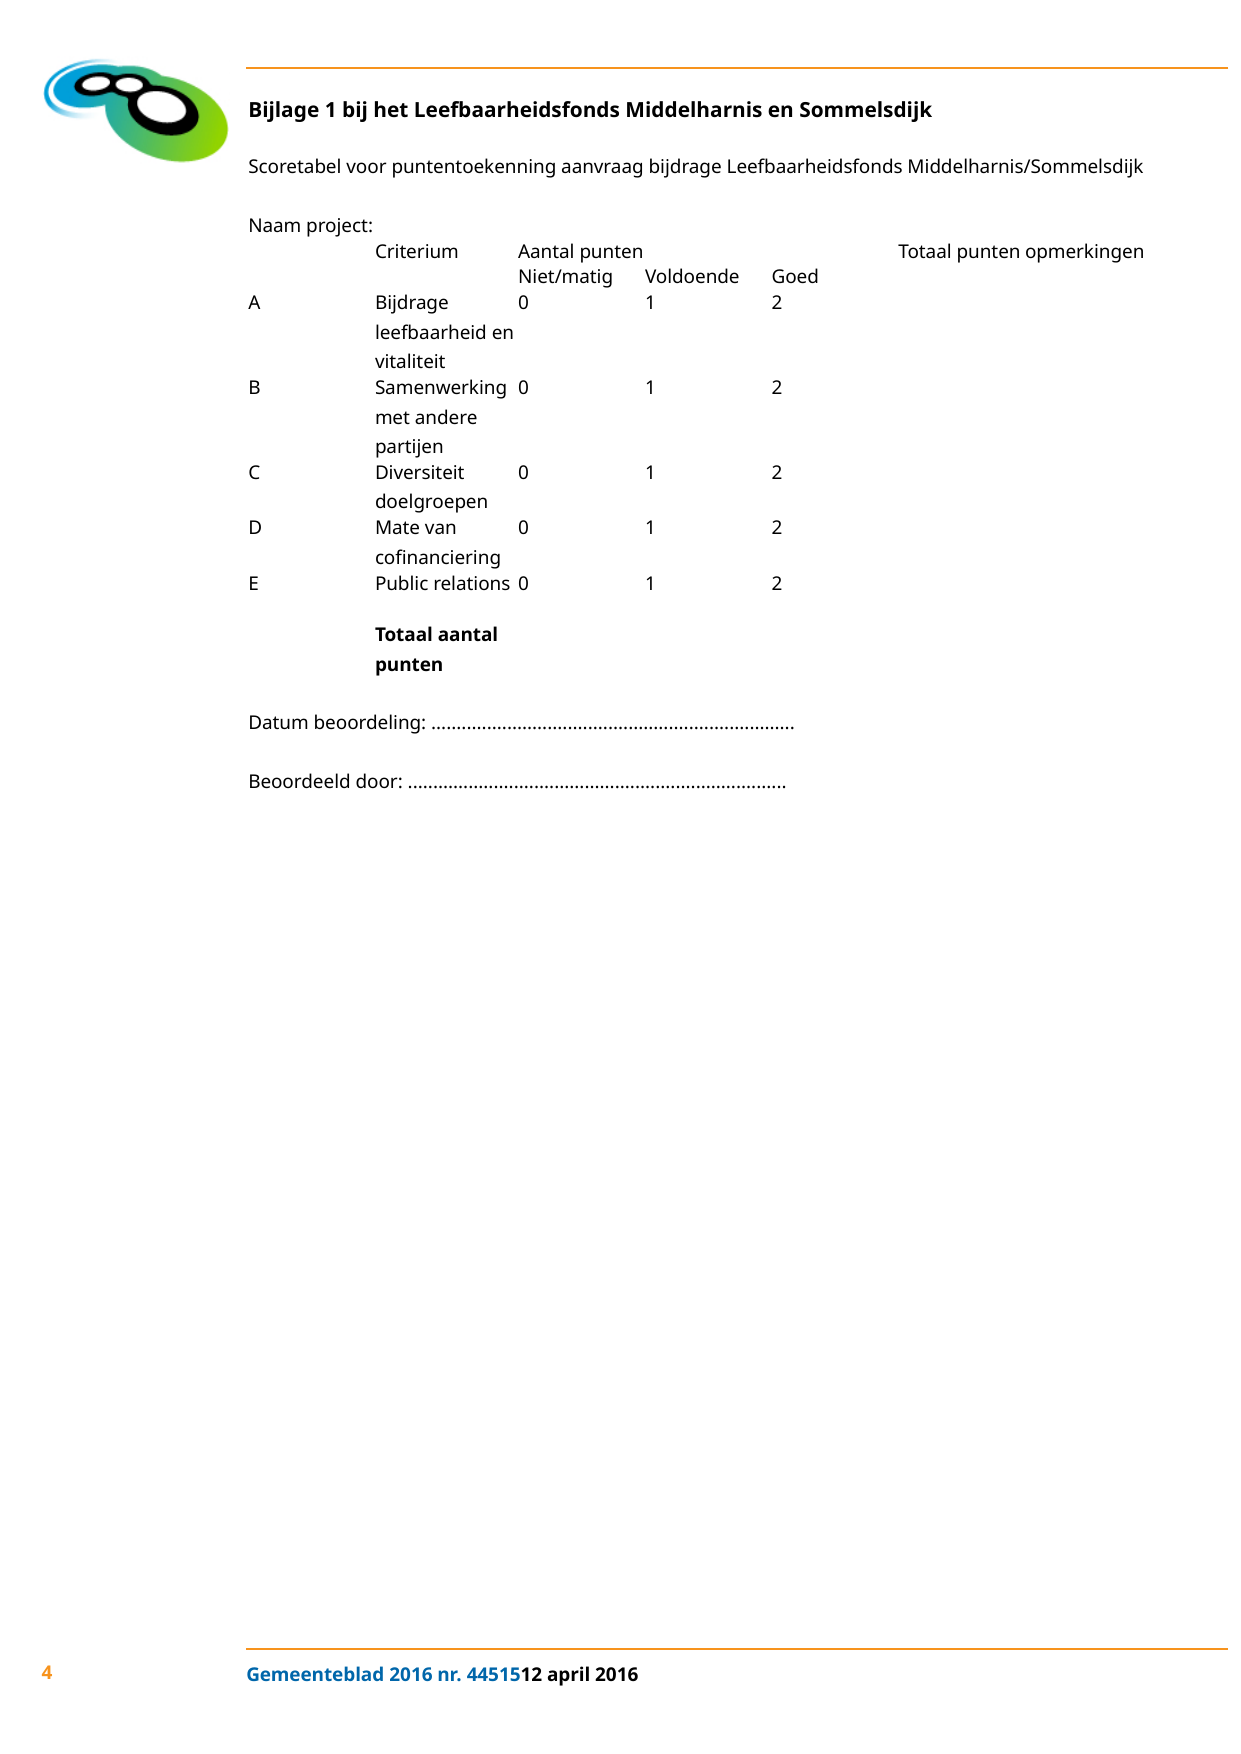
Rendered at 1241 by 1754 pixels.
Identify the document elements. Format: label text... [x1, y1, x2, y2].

table_cell [645, 621, 771, 677]
table_cell 1 [645, 515, 771, 570]
table_cell [248, 264, 375, 289]
text Bijlage 1 bij het Leefbaarheidsfonds Middelharnis en Sommelsdijk [248, 95, 1152, 123]
table_cell 2 [771, 459, 898, 514]
table_cell 1 [645, 459, 771, 514]
table_cell opmerkingen [1025, 238, 1152, 264]
table_cell 0 [518, 374, 645, 459]
table_cell Totaal aantal punten [375, 621, 518, 677]
table_cell [1025, 264, 1152, 289]
text Datum beoordeling: ........................................................................ [248, 709, 1152, 735]
table_cell [248, 596, 375, 621]
table_cell 2 [771, 515, 898, 570]
table_cell [518, 596, 645, 621]
table_cell Public relations [375, 570, 518, 596]
table_cell [1025, 374, 1152, 459]
table_cell [1025, 459, 1152, 514]
table_cell [1025, 570, 1152, 596]
table_cell [898, 264, 1025, 289]
table_cell [898, 374, 1025, 459]
table_cell [645, 596, 771, 621]
table_cell 2 [771, 570, 898, 596]
table_cell [898, 621, 1025, 677]
table_cell 0 [518, 289, 645, 374]
table_cell [248, 621, 375, 677]
table_cell Bijdrage leefbaarheid en vitaliteit [375, 289, 518, 374]
table_cell 2 [771, 289, 898, 374]
table_cell [518, 621, 645, 677]
table_cell 0 [518, 570, 645, 596]
table_cell Niet/matig [518, 264, 645, 289]
table_cell E [248, 570, 375, 596]
table_cell 1 [645, 374, 771, 459]
table_cell Diversiteit doelgroepen [375, 459, 518, 514]
table_cell [248, 238, 375, 264]
table_cell Voldoende [645, 264, 771, 289]
table_cell [898, 515, 1025, 570]
table_cell Samenwerking met andere partijen [375, 374, 518, 459]
table_cell [898, 289, 1025, 374]
table_header Naam project: [248, 212, 1152, 238]
text Scoretabel voor puntentoekenning aanvraag bijdrage Leefbaarheidsfonds Middelharnis/Sommelsdijk [248, 153, 1152, 179]
table_cell B [248, 374, 375, 459]
table_cell Totaal punten [898, 238, 1025, 264]
table_cell [375, 264, 518, 289]
table_cell A [248, 289, 375, 374]
table_cell Goed [771, 264, 898, 289]
table_cell [375, 596, 518, 621]
table_cell [898, 596, 1025, 621]
table_cell 2 [771, 374, 898, 459]
table_cell [1025, 289, 1152, 374]
table_cell C [248, 459, 375, 514]
table_cell [771, 621, 898, 677]
table_cell [898, 459, 1025, 514]
text Beoordeeld door: ........................................................................... [248, 768, 1152, 794]
table_cell Criterium [375, 238, 518, 264]
table_cell Aantal punten [518, 238, 898, 264]
table_cell [898, 570, 1025, 596]
table_cell [771, 596, 898, 621]
table_cell D [248, 515, 375, 570]
table_cell 0 [518, 515, 645, 570]
table_cell 0 [518, 459, 645, 514]
table_cell [1025, 596, 1152, 621]
table_cell 1 [645, 570, 771, 596]
table_cell 1 [645, 289, 771, 374]
table_cell [1025, 621, 1152, 677]
table_cell Mate van cofinanciering [375, 515, 518, 570]
picture [41, 47, 231, 172]
table_cell [1025, 515, 1152, 570]
